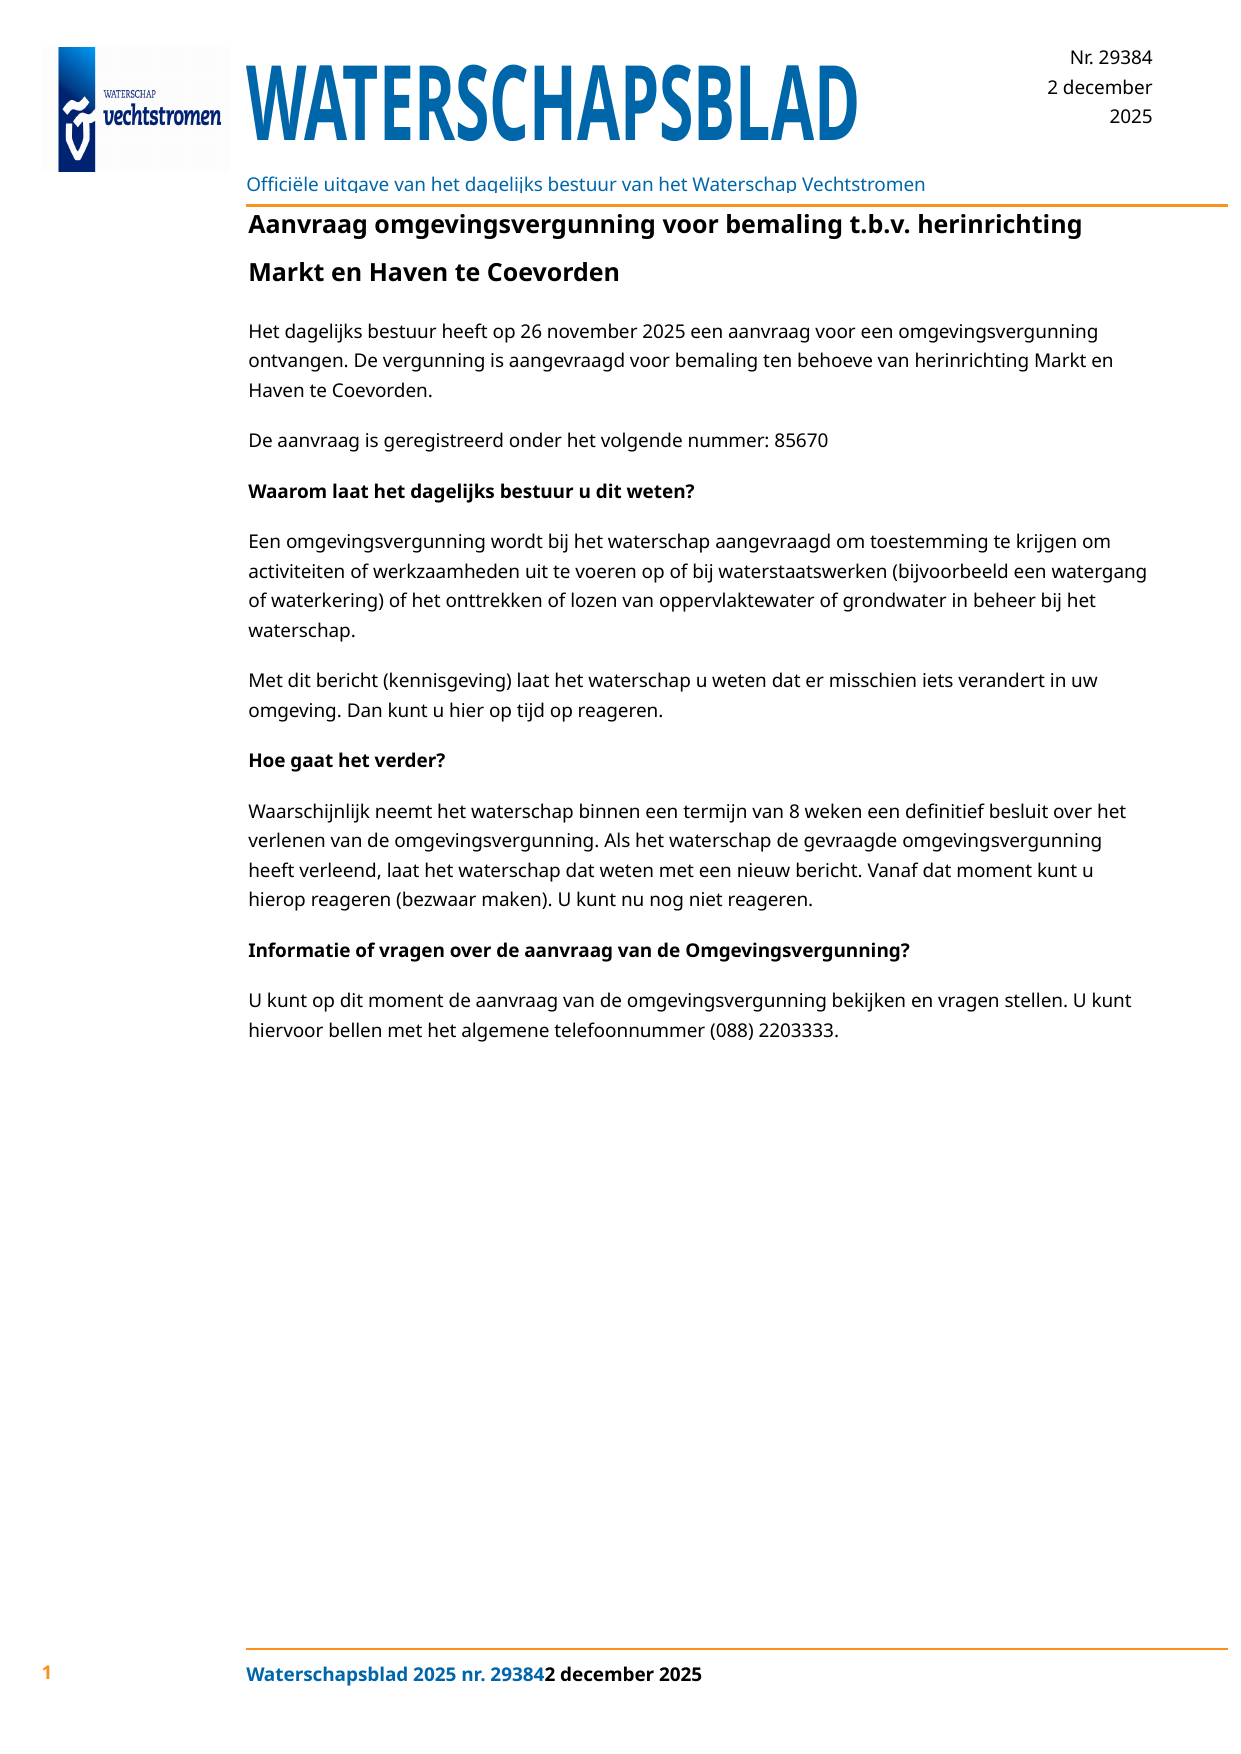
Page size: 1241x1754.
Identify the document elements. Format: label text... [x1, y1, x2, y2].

text Aanvraag omgevingsvergunning voor bemaling t.b.v. herinrichting Markt en Haven te Coevorden [248, 207, 1152, 288]
text U kunt op dit moment de aanvraag van de omgevingsvergunning bekijken en vragen stellen. U kunt hiervoor bellen met het algemene telefoonnummer (088) 2203333. [248, 987, 1152, 1043]
text Waarom laat het dagelijks bestuur u dit weten? [248, 478, 1152, 504]
text Hoe gaat het verder? [248, 747, 1152, 773]
text Een omgevingsvergunning wordt bij het waterschap aangevraagd om toestemming te krijgen om activiteiten of werkzaamheden uit te voeren op of bij waterstaatswerken (bijvoorbeeld een watergang of waterkering) of het onttrekken of lozen van oppervlaktewater of grondwater in beheer bij het waterschap. [248, 528, 1152, 643]
text De aanvraag is geregistreerd onder het volgende nummer: 85670 [248, 427, 1152, 453]
text Waarschijnlijk neemt het waterschap binnen een termijn van 8 weken een definitief besluit over het verlenen van de omgevingsvergunning. Als het waterschap de gevraagde omgevingsvergunning heeft verleend, laat het waterschap dat weten met een nieuw bericht. Vanaf dat moment kunt u hierop reageren (bezwaar maken). U kunt nu nog niet reageren. [248, 798, 1152, 912]
text Het dagelijks bestuur heeft op 26 november 2025 een aanvraag voor een omgevingsvergunning ontvangen. De vergunning is aangevraagd voor bemaling ten behoeve van herinrichting Markt en Haven te Coevorden. [248, 318, 1152, 403]
text Informatie of vragen over de aanvraag van de Omgevingsvergunning? [248, 937, 1152, 963]
picture [41, 47, 231, 172]
text Met dit bericht (kennisgeving) laat het waterschap u weten dat er misschien iets verandert in uw omgeving. Dan kunt u hier op tijd op reageren. [248, 667, 1152, 723]
